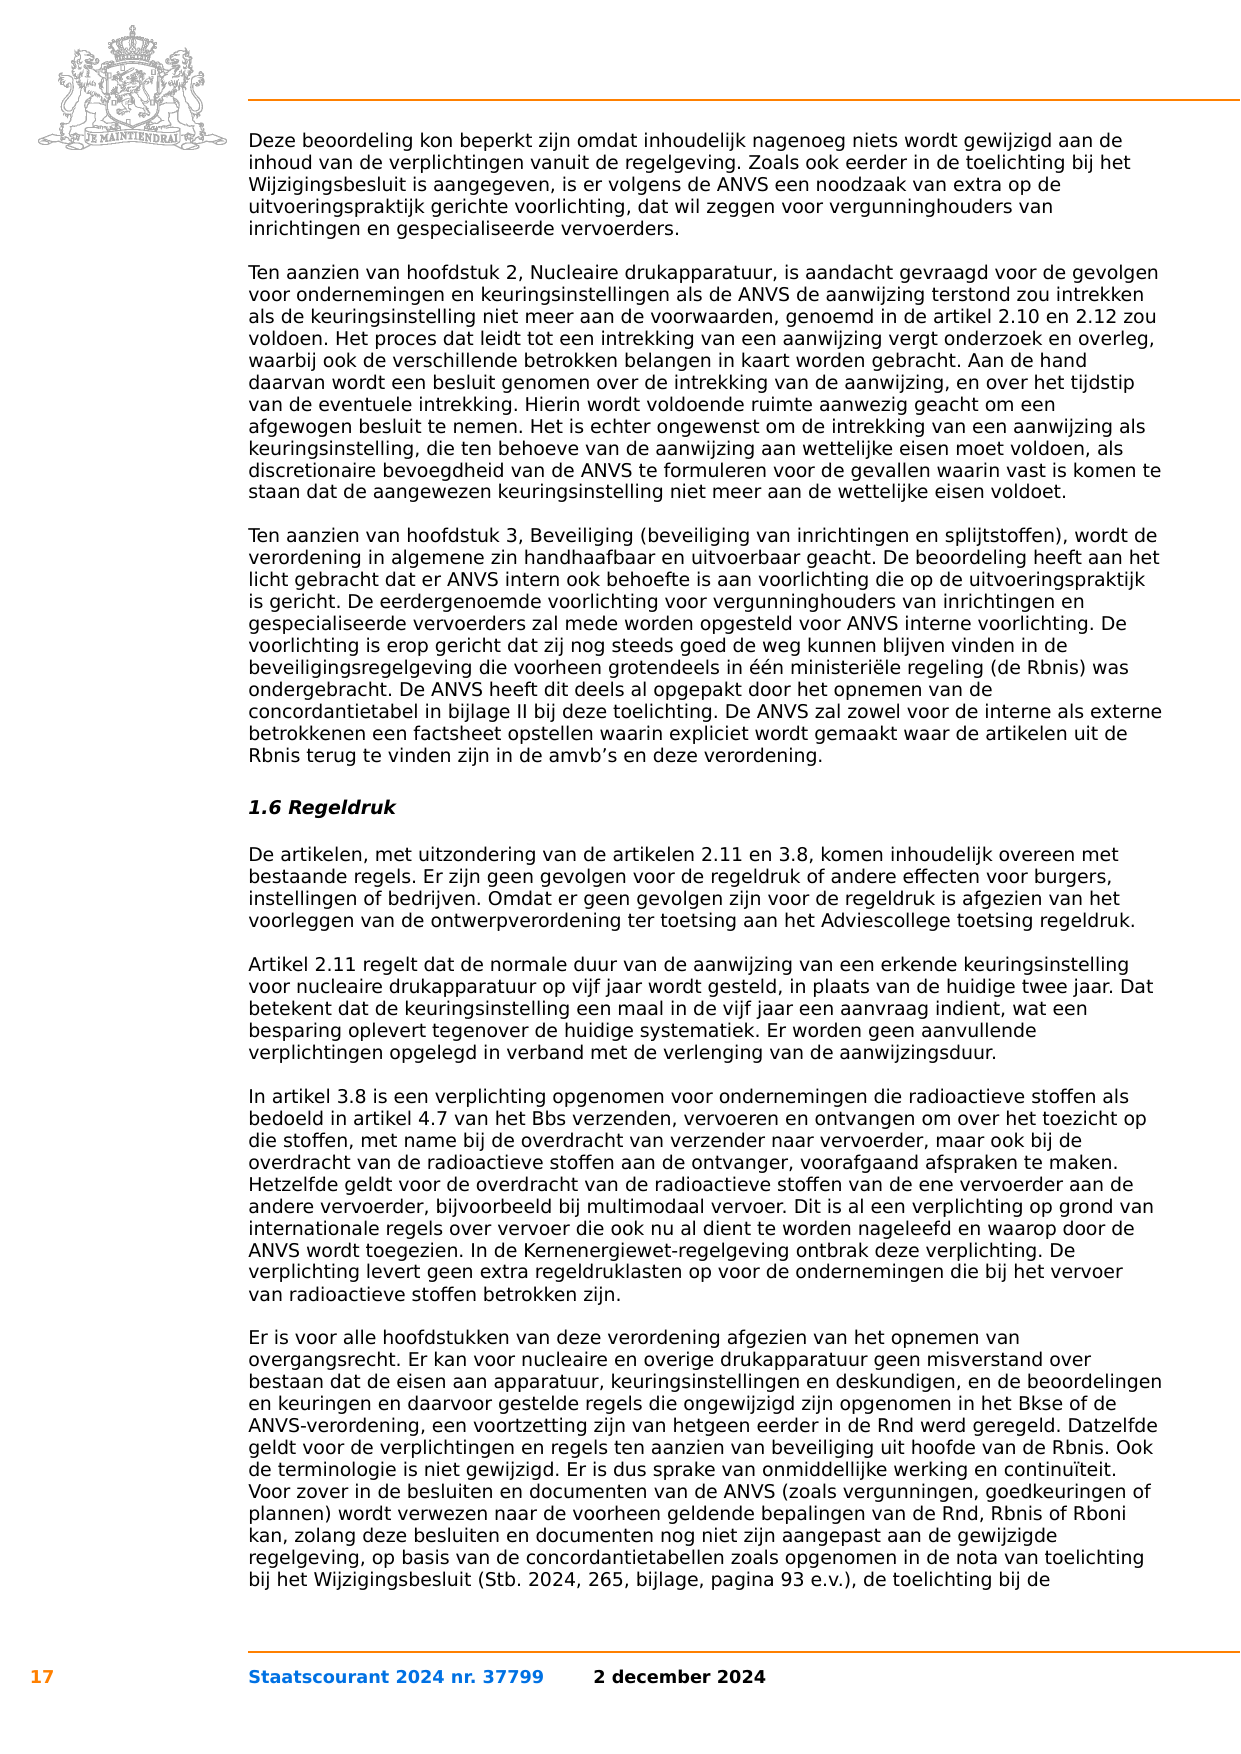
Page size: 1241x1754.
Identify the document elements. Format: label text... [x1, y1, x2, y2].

text Ten aanzien van hoofdstuk 2, Nucleaire drukapparatuur, is aandacht gevraagd voor de gevolgen voor ondernemingen en keuringsinstellingen als de ANVS de aanwijzing terstond zou intrekken als de keuringsinstelling niet meer aan de voorwaarden, genoemd in de artikel 2.10 en 2.12 zou voldoen. Het proces dat leidt tot een intrekking van een aanwijzing vergt onderzoek en overleg, waarbij ook de verschillende betrokken belangen in kaart worden gebracht. Aan de hand daarvan wordt een besluit genomen over de intrekking van de aanwijzing, en over het tijdstip van de eventuele intrekking. Hierin wordt voldoende ruimte aanwezig geacht om een afgewogen besluit te nemen. Het is echter ongewenst om de intrekking van een aanwijzing als keuringsinstelling, die ten behoeve van de aanwijzing aan wettelijke eisen moet voldoen, als discretionaire bevoegdheid van de ANVS te formuleren voor de gevallen waarin vast is komen te staan dat de aangewezen keuringsinstelling niet meer aan de wettelijke eisen voldoet. [248, 262, 1163, 503]
text Ten aanzien van hoofdstuk 3, Beveiliging (beveiliging van inrichtingen en splijtstoffen), wordt de verordening in algemene zin handhaafbaar en uitvoerbaar geacht. De beoordeling heeft aan het licht gebracht dat er ANVS intern ook behoefte is aan voorlichting die op de uitvoeringspraktijk is gericht. De eerdergenoemde voorlichting voor vergunninghouders van inrichtingen en gespecialiseerde vervoerders zal mede worden opgesteld voor ANVS interne voorlichting. De voorlichting is erop gericht dat zij nog steeds goed de weg kunnen blijven vinden in de beveiligingsregelgeving die voorheen grotendeels in één ministeriële regeling (de Rbnis) was ondergebracht. De ANVS heeft dit deels al opgepakt door het opnemen van de concordantietabel in bijlage II bij deze toelichting. De ANVS zal zowel voor de interne als externe betrokkenen een factsheet opstellen waarin expliciet wordt gemaakt waar de artikelen uit de Rbnis terug te vinden zijn in de amvb’s en deze verordening. [248, 525, 1163, 767]
text Deze beoordeling kon beperkt zijn omdat inhoudelijk nagenoeg niets wordt gewijzigd aan de inhoud van de verplichtingen vanuit de regelgeving. Zoals ook eerder in de toelichting bij het Wijzigingsbesluit is aangegeven, is er volgens de ANVS een noodzaak van extra op de uitvoeringspraktijk gerichte voorlichting, dat wil zeggen voor vergunninghouders van inrichtingen en gespecialiseerde vervoerders. [248, 130, 1163, 240]
subtitle 1.6 Regeldruk [248, 797, 1163, 819]
text De artikelen, met uitzondering van de artikelen 2.11 en 3.8, komen inhoudelijk overeen met bestaande regels. Er zijn geen gevolgen voor de regeldruk of andere effecten voor burgers, instellingen of bedrijven. Omdat er geen gevolgen zijn voor de regeldruk is afgezien van het voorleggen van de ontwerpverordening ter toetsing aan het Adviescollege toetsing regeldruk. [248, 844, 1163, 932]
picture [38, 25, 227, 150]
text Artikel 2.11 regelt dat de normale duur van de aanwijzing van een erkende keuringsinstelling voor nucleaire drukapparatuur op vijf jaar wordt gesteld, in plaats van de huidige twee jaar. Dat betekent dat de keuringsinstelling een maal in de vijf jaar een aanvraag indient, wat een besparing oplevert tegenover de huidige systematiek. Er worden geen aanvullende verplichtingen opgelegd in verband met de verlenging van de aanwijzingsduur. [248, 954, 1163, 1064]
text In artikel 3.8 is een verplichting opgenomen voor ondernemingen die radioactieve stoffen als bedoeld in artikel 4.7 van het Bbs verzenden, vervoeren en ontvangen om over het toezicht op die stoffen, met name bij de overdracht van verzender naar vervoerder, maar ook bij de overdracht van de radioactieve stoffen aan de ontvanger, voorafgaand afspraken te maken. Hetzelfde geldt voor de overdracht van de radioactieve stoffen van de ene vervoerder aan de andere vervoerder, bijvoorbeeld bij multimodaal vervoer. Dit is al een verplichting op grond van internationale regels over vervoer die ook nu al dient te worden nageleefd en waarop door de ANVS wordt toegezien. In de Kernenergiewet-regelgeving ontbrak deze verplichting. De verplichting levert geen extra regeldruklasten op voor de ondernemingen die bij het vervoer van radioactieve stoffen betrokken zijn. [248, 1086, 1163, 1305]
text Er is voor alle hoofdstukken van deze verordening afgezien van het opnemen van overgangsrecht. Er kan voor nucleaire en overige drukapparatuur geen misverstand over bestaan dat de eisen aan apparatuur, keuringsinstellingen en deskundigen, en de beoordelingen en keuringen en daarvoor gestelde regels die ongewijzigd zijn opgenomen in het Bkse of de ANVS-verordening, een voortzetting zijn van hetgeen eerder in de Rnd werd geregeld. Datzelfde geldt voor de verplichtingen en regels ten aanzien van beveiliging uit hoofde van de Rbnis. Ook de terminologie is niet gewijzigd. Er is dus sprake van onmiddellijke werking en continuïteit. Voor zover in de besluiten en documenten van de ANVS (zoals vergunningen, goedkeuringen of plannen) wordt verwezen naar de voorheen geldende bepalingen van de Rnd, Rbnis of Rboni kan, zolang deze besluiten en documenten nog niet zijn aangepast aan de gewijzigde regelgeving, op basis van de concordantietabellen zoals opgenomen in de nota van toelichting bij het Wijzigingsbesluit (Stb. 2024, 265, bijlage, pagina 93 e.v.), de toelichting bij de [248, 1327, 1163, 1591]
